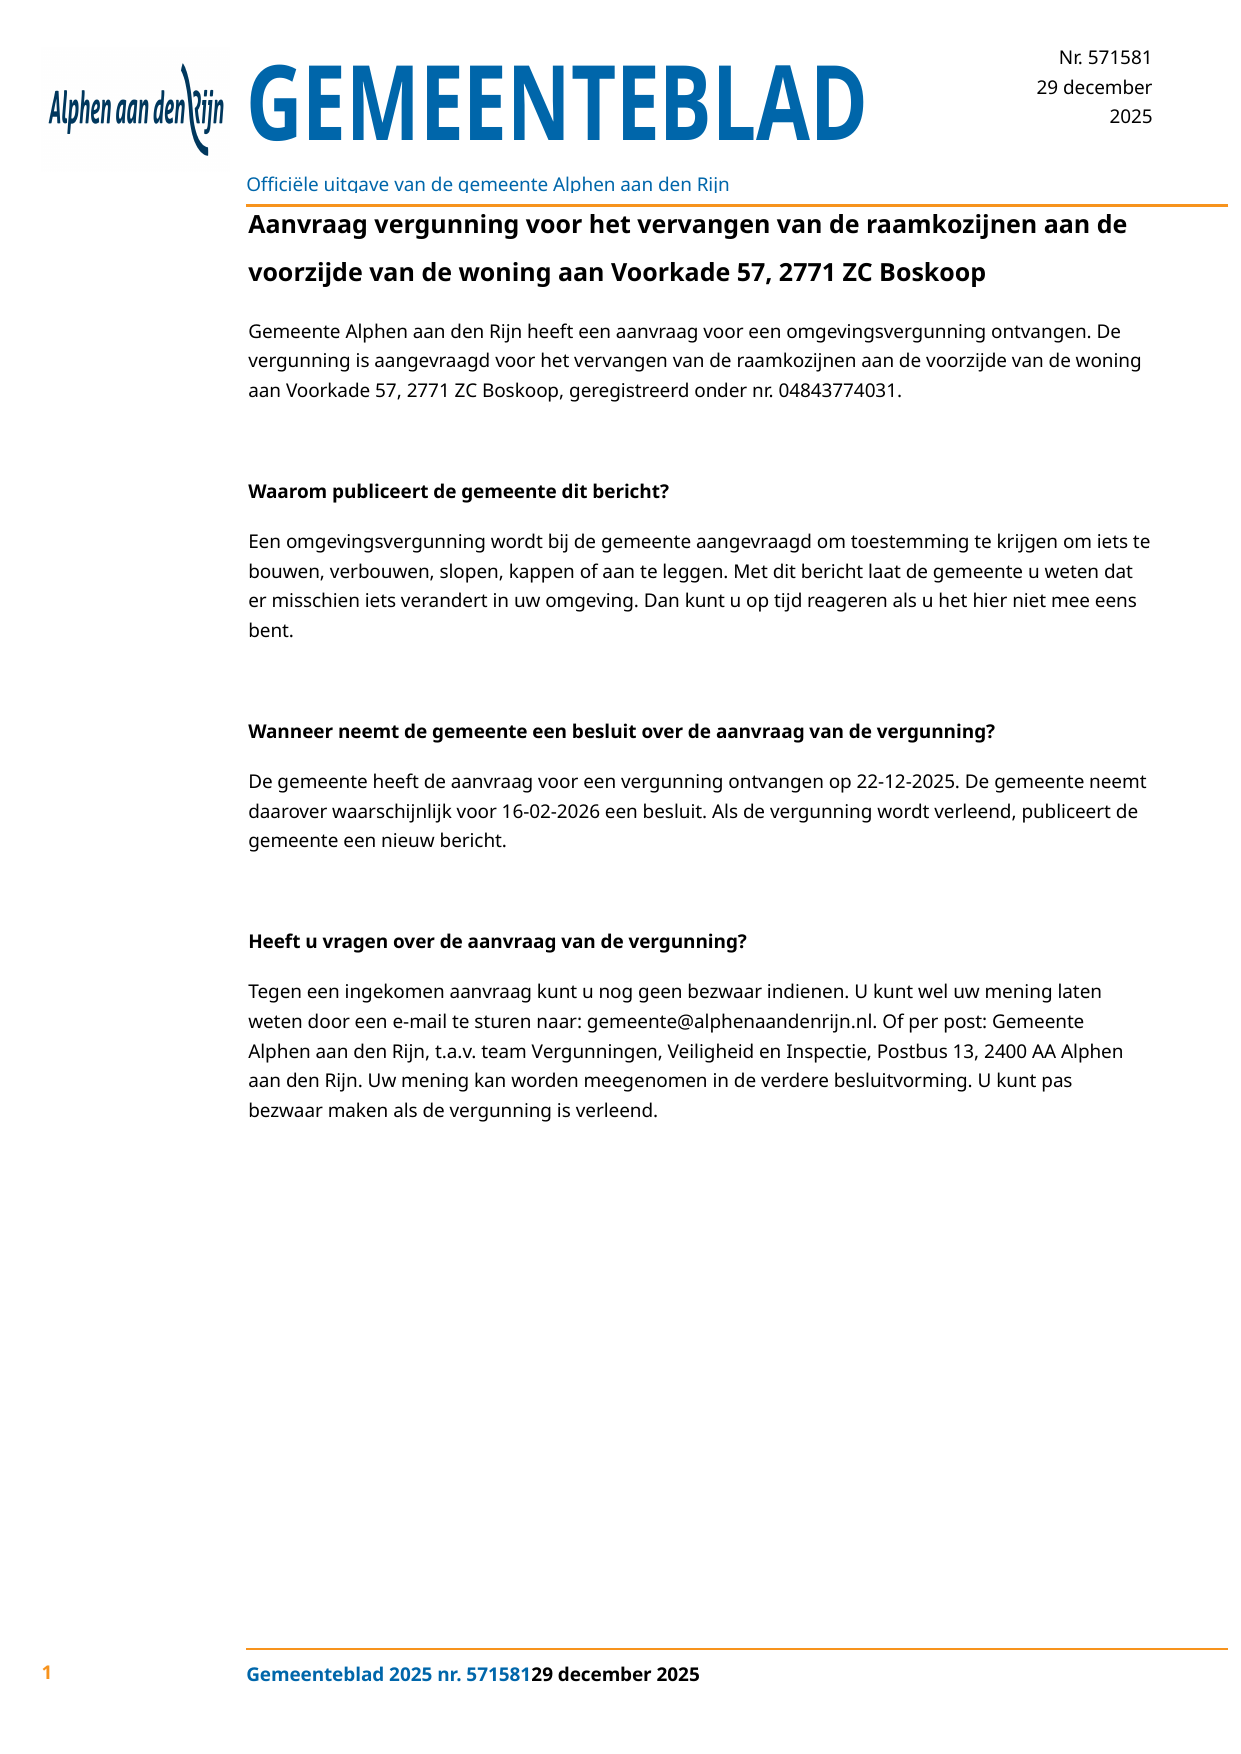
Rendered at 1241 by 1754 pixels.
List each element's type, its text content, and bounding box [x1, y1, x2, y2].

text Tegen een ingekomen aanvraag kunt u nog geen bezwaar indienen. U kunt wel uw mening laten weten door een e-mail te sturen naar: gemeente@alphenaandenrijn.nl. Of per post: Gemeente Alphen aan den Rijn, t.a.v. team Vergunningen, Veiligheid en Inspectie, Postbus 13, 2400 AA Alphen aan den Rijn. Uw mening kan worden meegenomen in de verdere besluitvorming. U kunt pas bezwaar maken als de vergunning is verleend. [248, 979, 1152, 1123]
text Wanneer neemt de gemeente een besluit over de aanvraag van de vergunning? [248, 718, 1152, 744]
text Gemeente Alphen aan den Rijn heeft een aanvraag voor een omgevingsvergunning ontvangen. De vergunning is aangevraagd voor het vervangen van de raamkozijnen aan de voorzijde van de woning aan Voorkade 57, 2771 ZC Boskoop, geregistreerd onder nr. 04843774031. [248, 318, 1152, 403]
text Waarom publiceert de gemeente dit bericht? [248, 478, 1152, 504]
picture [41, 47, 231, 172]
text Een omgevingsvergunning wordt bij de gemeente aangevraagd om toestemming te krijgen om iets te bouwen, verbouwen, slopen, kappen of aan te leggen. Met dit bericht laat de gemeente u weten dat er misschien iets verandert in uw omgeving. Dan kunt u op tijd reageren als u het hier niet mee eens bent. [248, 528, 1152, 643]
text Heeft u vragen over de aanvraag van de vergunning? [248, 928, 1152, 954]
text Aanvraag vergunning voor het vervangen van de raamkozijnen aan de voorzijde van de woning aan Voorkade 57, 2771 ZC Boskoop [248, 207, 1152, 288]
text De gemeente heeft de aanvraag voor een vergunning ontvangen op 22-12-2025. De gemeente neemt daarover waarschijnlijk voor 16-02-2026 een besluit. Als de vergunning wordt verleend, publiceert de gemeente een nieuw bericht. [248, 768, 1152, 853]
